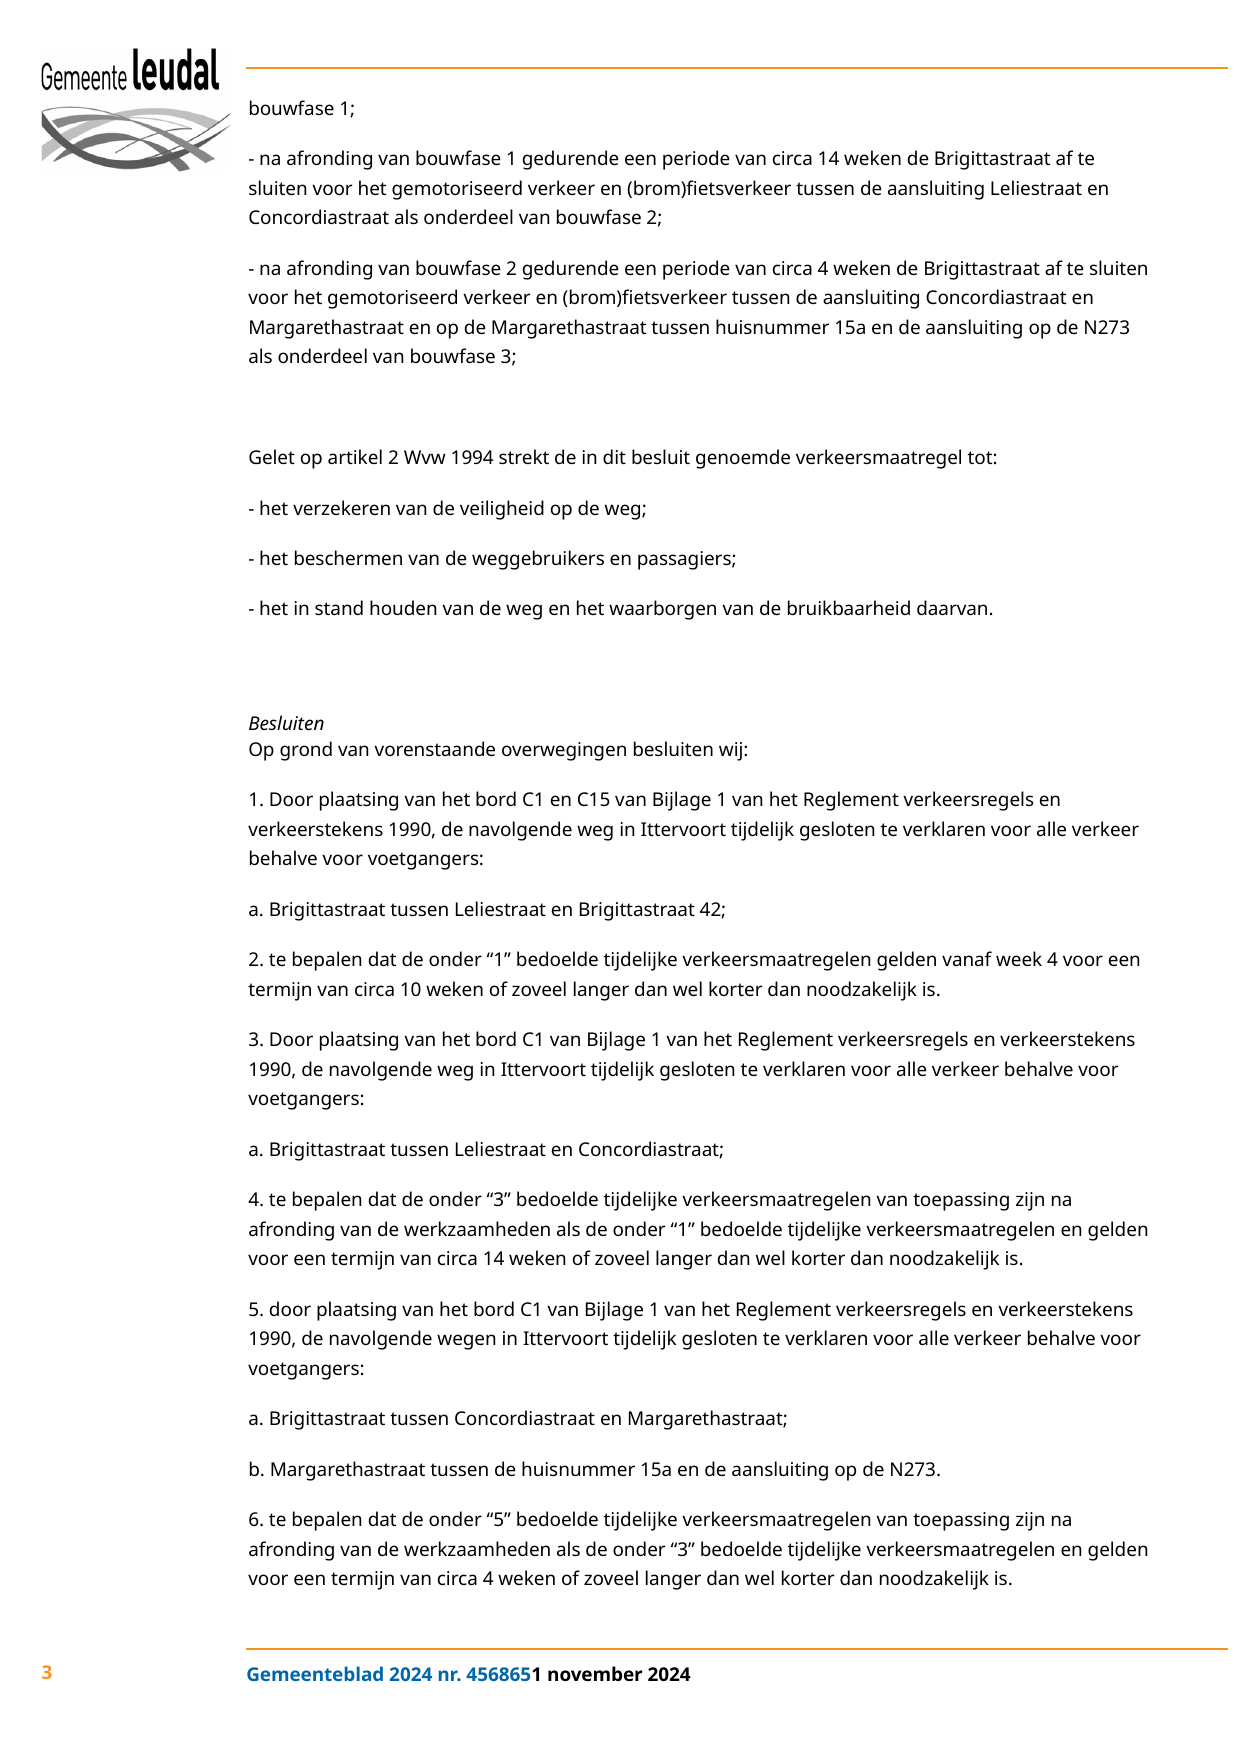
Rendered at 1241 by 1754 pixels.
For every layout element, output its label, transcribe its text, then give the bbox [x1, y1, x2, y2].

text - het verzekeren van de veiligheid op de weg; [248, 495, 1152, 521]
text Gelet op artikel 2 Wvw 1994 strekt de in dit besluit genoemde verkeersmaatregel tot: [248, 444, 1152, 470]
text a. Brigittastraat tussen Leliestraat en Brigittastraat 42; [248, 896, 1152, 921]
text Besluiten [248, 710, 1152, 736]
text Op grond van vorenstaande overwegingen besluiten wij: [248, 736, 1152, 761]
text 2. te bepalen dat de onder “1” bedoelde tijdelijke verkeersmaatregelen gelden vanaf week 4 voor een termijn van circa 10 weken of zoveel langer dan wel korter dan noodzakelijk is. [248, 946, 1152, 1001]
text 4. te bepalen dat de onder “3” bedoelde tijdelijke verkeersmaatregelen van toepassing zijn na afronding van de werkzaamheden als de onder “1” bedoelde tijdelijke verkeersmaatregelen en gelden voor een termijn van circa 14 weken of zoveel langer dan wel korter dan noodzakelijk is. [248, 1186, 1152, 1271]
text b. Margarethastraat tussen de huisnummer 15a en de aansluiting op de N273. [248, 1456, 1152, 1481]
text 5. door plaatsing van het bord C1 van Bijlage 1 van het Reglement verkeersregels en verkeerstekens 1990, de navolgende wegen in Ittervoort tijdelijk gesloten te verklaren voor alle verkeer behalve voor voetgangers: [248, 1296, 1152, 1381]
text 1. Door plaatsing van het bord C1 en C15 van Bijlage 1 van het Reglement verkeersregels en verkeerstekens 1990, de navolgende weg in Ittervoort tijdelijk gesloten te verklaren voor alle verkeer behalve voor voetgangers: [248, 786, 1152, 871]
text - na afronding van bouwfase 2 gedurende een periode van circa 4 weken de Brigittastraat af te sluiten voor het gemotoriseerd verkeer en (brom)fietsverkeer tussen de aansluiting Concordiastraat en Margarethastraat en op de Margarethastraat tussen huisnummer 15a en de aansluiting op de N273 als onderdeel van bouwfase 3; [248, 255, 1152, 369]
picture [41, 47, 231, 172]
text - het in stand houden van de weg en het waarborgen van de bruikbaarheid daarvan. [248, 596, 1152, 621]
text bouwfase 1; [248, 95, 1152, 121]
text a. Brigittastraat tussen Leliestraat en Concordiastraat; [248, 1136, 1152, 1161]
text 6. te bepalen dat de onder “5” bedoelde tijdelijke verkeersmaatregelen van toepassing zijn na afronding van de werkzaamheden als de onder “3” bedoelde tijdelijke verkeersmaatregelen en gelden voor een termijn van circa 4 weken of zoveel langer dan wel korter dan noodzakelijk is. [248, 1506, 1152, 1591]
text - het beschermen van de weggebruikers en passagiers; [248, 545, 1152, 571]
text - na afronding van bouwfase 1 gedurende een periode van circa 14 weken de Brigittastraat af te sluiten voor het gemotoriseerd verkeer en (brom)fietsverkeer tussen de aansluiting Leliestraat en Concordiastraat als onderdeel van bouwfase 2; [248, 145, 1152, 230]
text a. Brigittastraat tussen Concordiastraat en Margarethastraat; [248, 1405, 1152, 1431]
text 3. Door plaatsing van het bord C1 van Bijlage 1 van het Reglement verkeersregels en verkeerstekens 1990, de navolgende weg in Ittervoort tijdelijk gesloten te verklaren voor alle verkeer behalve voor voetgangers: [248, 1026, 1152, 1111]
